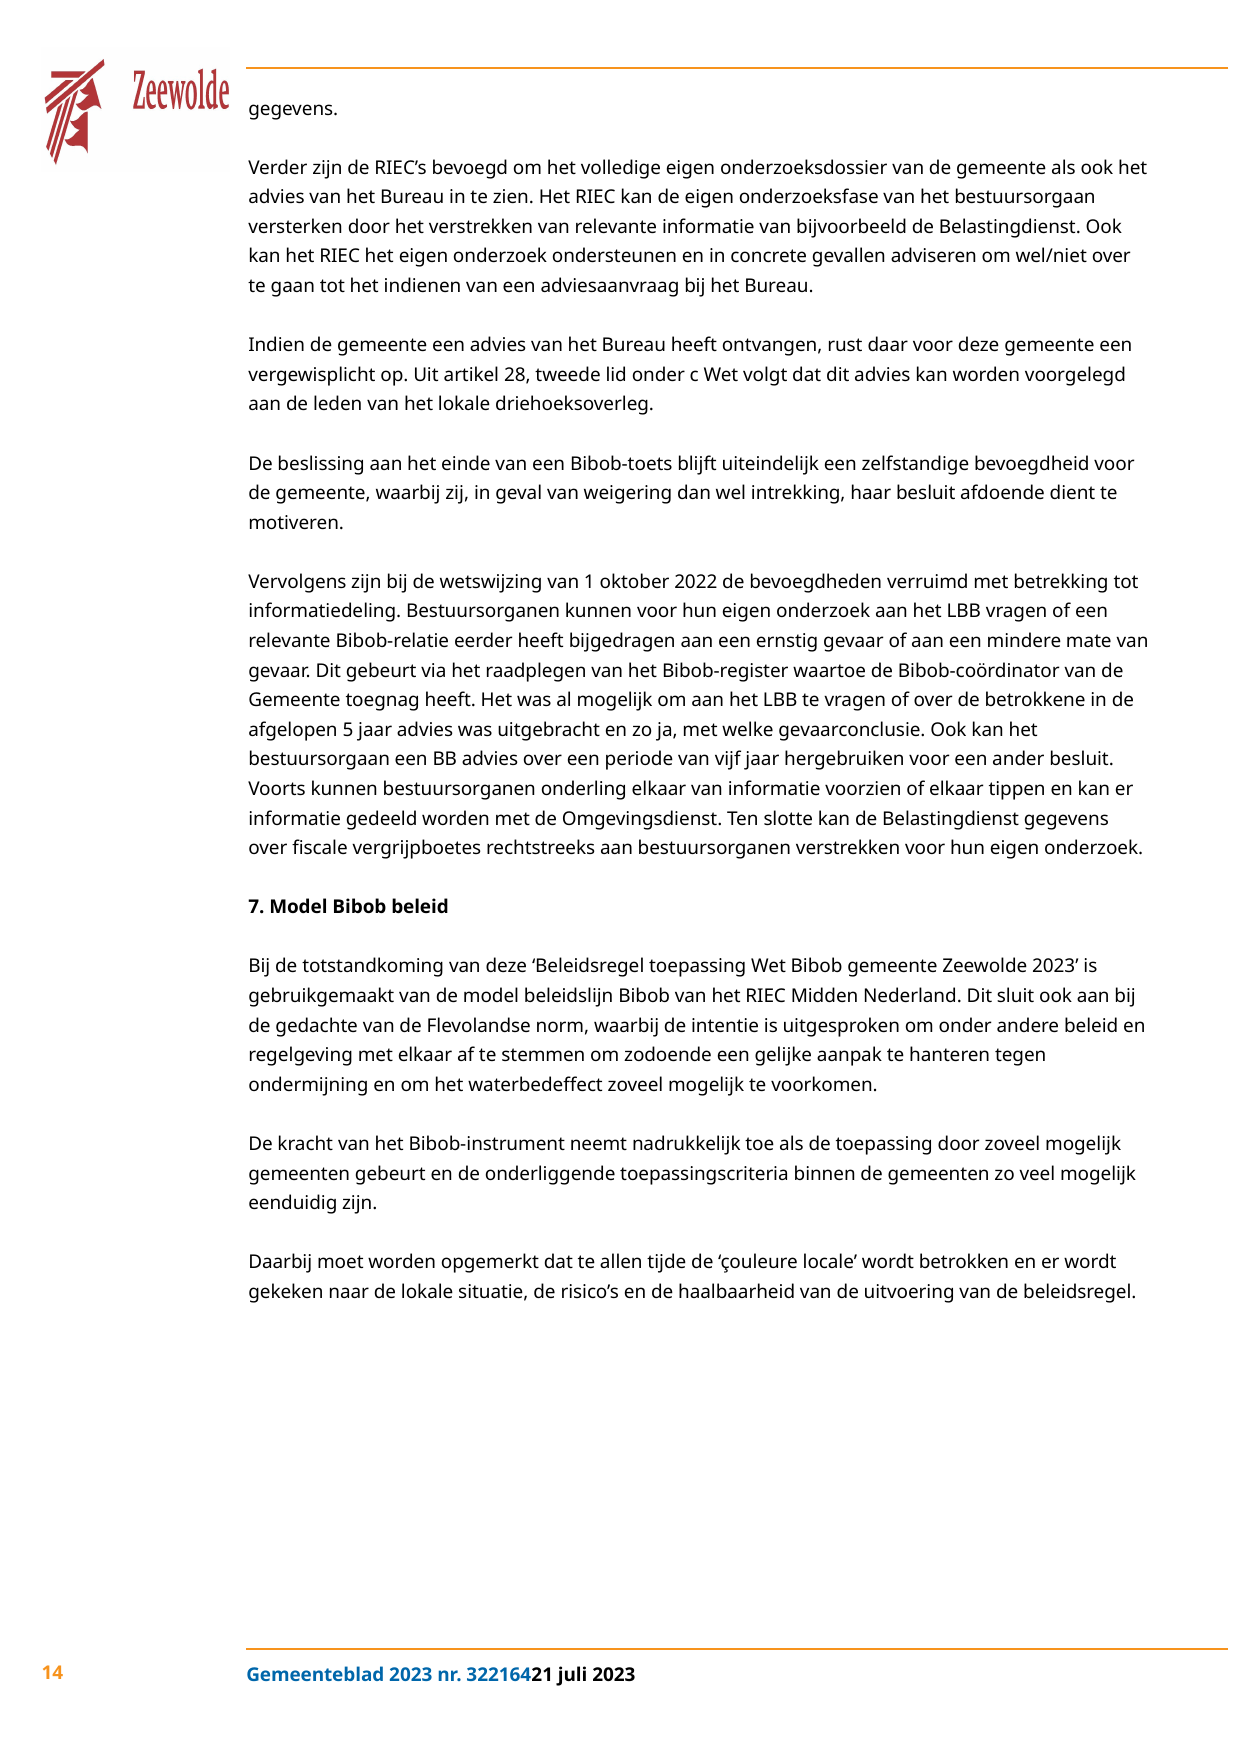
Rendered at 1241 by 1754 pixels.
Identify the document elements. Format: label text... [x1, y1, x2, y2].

text De beslissing aan het einde van een Bibob-toets blijft uiteindelijk een zelfstandige bevoegdheid voor de gemeente, waarbij zij, in geval van weigering dan wel intrekking, haar besluit afdoende dient te motiveren. [248, 450, 1152, 535]
text De kracht van het Bibob-instrument neemt nadrukkelijk toe als de toepassing door zoveel mogelijk gemeenten gebeurt en de onderliggende toepassingscriteria binnen de gemeenten zo veel mogelijk eenduidig zijn. [248, 1130, 1152, 1215]
text gegevens. [248, 95, 1152, 121]
text Indien de gemeente een advies van het Bureau heeft ontvangen, rust daar voor deze gemeente een vergewisplicht op. Uit artikel 28, tweede lid onder c Wet volgt dat dit advies kan worden voorgelegd aan de leden van het lokale driehoeksoverleg. [248, 331, 1152, 416]
text Verder zijn de RIEC’s bevoegd om het volledige eigen onderzoeksdossier van de gemeente als ook het advies van het Bureau in te zien. Het RIEC kan de eigen onderzoeksfase van het bestuursorgaan versterken door het verstrekken van relevante informatie van bijvoorbeeld de Belastingdienst. Ook kan het RIEC het eigen onderzoek ondersteunen en in concrete gevallen adviseren om wel/niet over te gaan tot het indienen van een adviesaanvraag bij het Bureau. [248, 154, 1152, 298]
text 7. Model Bibob beleid [248, 893, 1152, 919]
text Daarbij moet worden opgemerkt dat te allen tijde de ‘çouleure locale’ wordt betrokken en er wordt gekeken naar de lokale situatie, de risico’s en de haalbaarheid van de uitvoering van de beleidsregel. [248, 1248, 1152, 1304]
text Bij de totstandkoming van deze ‘Beleidsregel toepassing Wet Bibob gemeente Zeewolde 2023’ is gebruikgemaakt van de model beleidslijn Bibob van het RIEC Midden Nederland. Dit sluit ook aan bij de gedachte van de Flevolandse norm, waarbij de intentie is uitgesproken om onder andere beleid en regelgeving met elkaar af te stemmen om zodoende een gelijke aanpak te hanteren tegen ondermijning en om het waterbedeffect zoveel mogelijk te voorkomen. [248, 953, 1152, 1097]
text Vervolgens zijn bij de wetswijzing van 1 oktober 2022 de bevoegdheden verruimd met betrekking tot informatiedeling. Bestuursorganen kunnen voor hun eigen onderzoek aan het LBB vragen of een relevante Bibob-relatie eerder heeft bijgedragen aan een ernstig gevaar of aan een mindere mate van gevaar. Dit gebeurt via het raadplegen van het Bibob-register waartoe de Bibob-coördinator van de Gemeente toegnag heeft. Het was al mogelijk om aan het LBB te vragen of over de betrokkene in de afgelopen 5 jaar advies was uitgebracht en zo ja, met welke gevaarconclusie. Ook kan het bestuursorgaan een BB advies over een periode van vijf jaar hergebruiken voor een ander besluit. Voorts kunnen bestuursorganen onderling elkaar van informatie voorzien of elkaar tippen en kan er informatie gedeeld worden met de Omgevingsdienst. Ten slotte kan de Belastingdienst gegevens over fiscale vergrijpboetes rechtstreeks aan bestuursorganen verstrekken voor hun eigen onderzoek. [248, 568, 1152, 860]
picture [41, 47, 231, 172]
